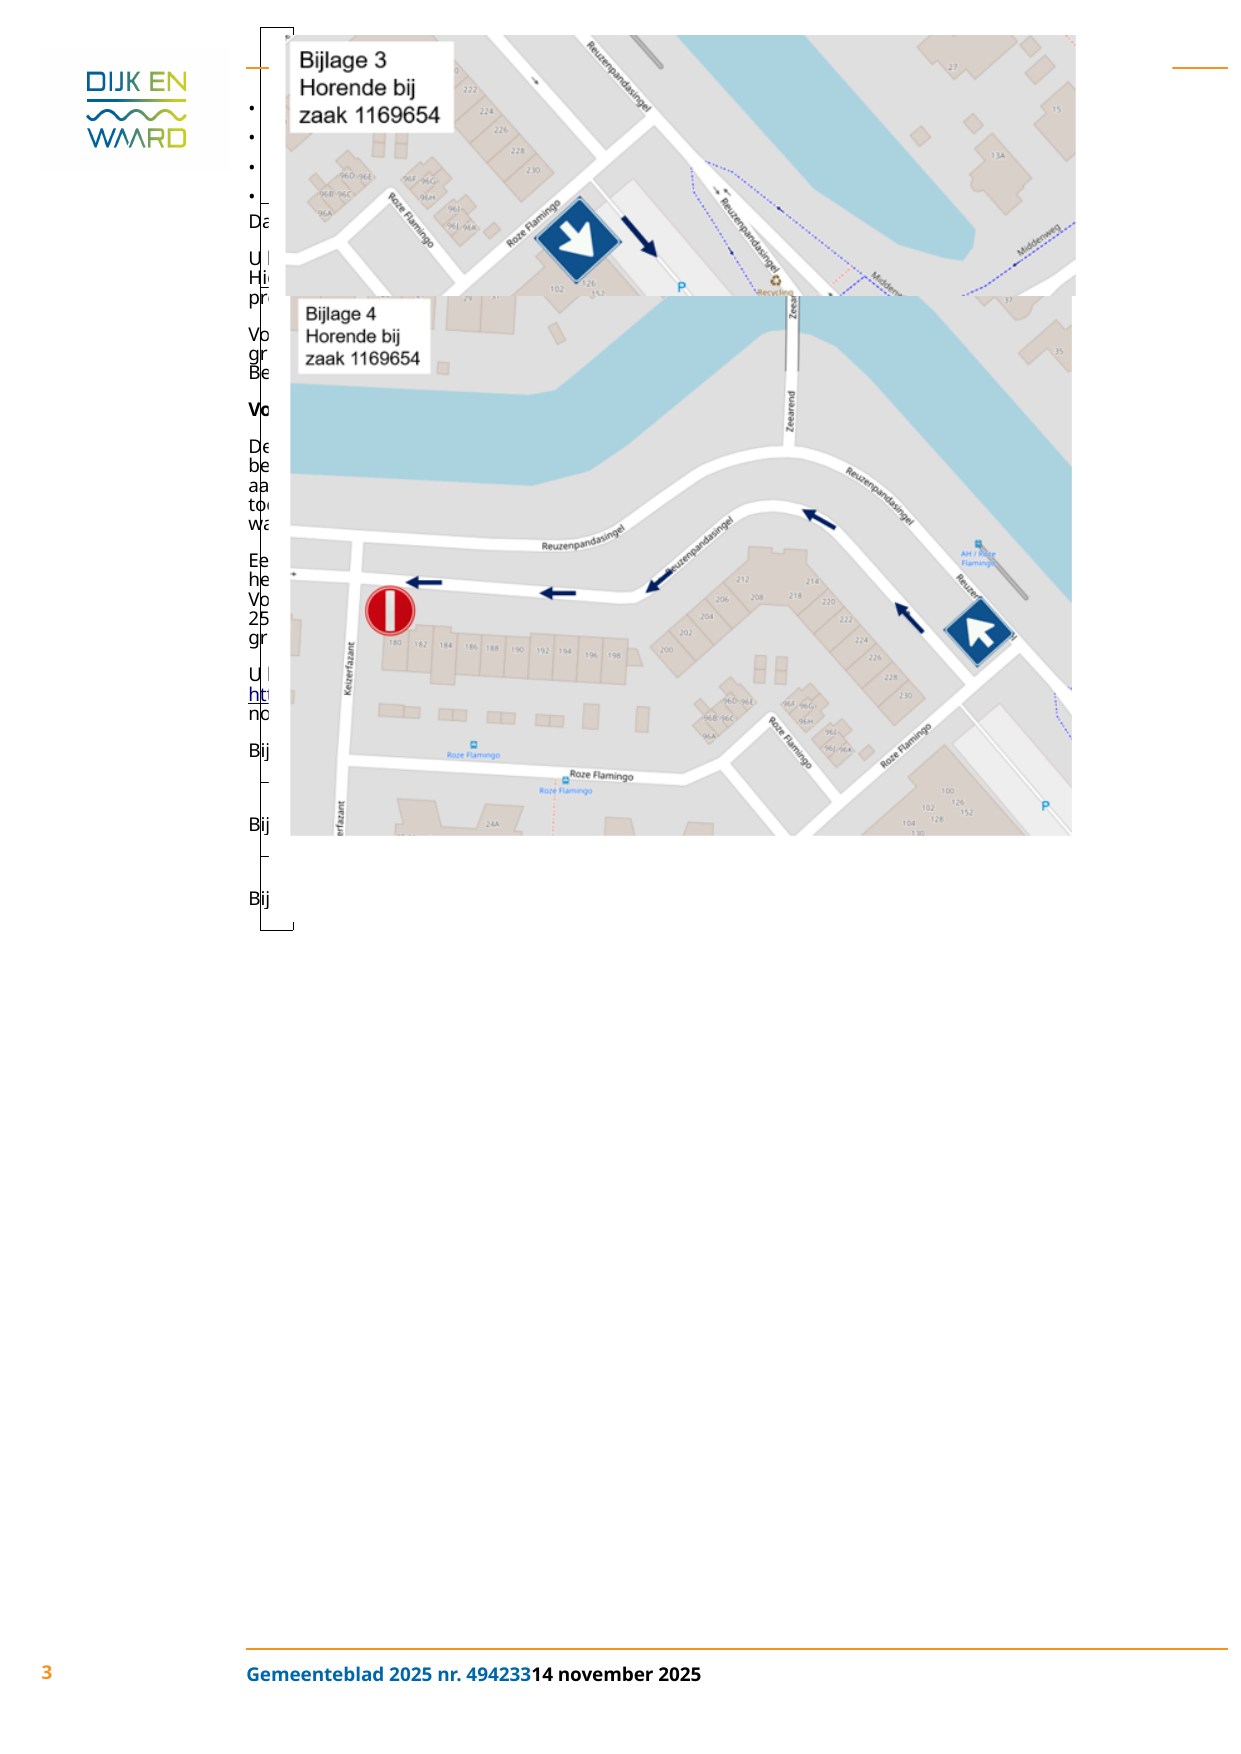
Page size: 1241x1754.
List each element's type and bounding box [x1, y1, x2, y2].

picture [268, 35, 1173, 922]
picture [41, 47, 231, 172]
